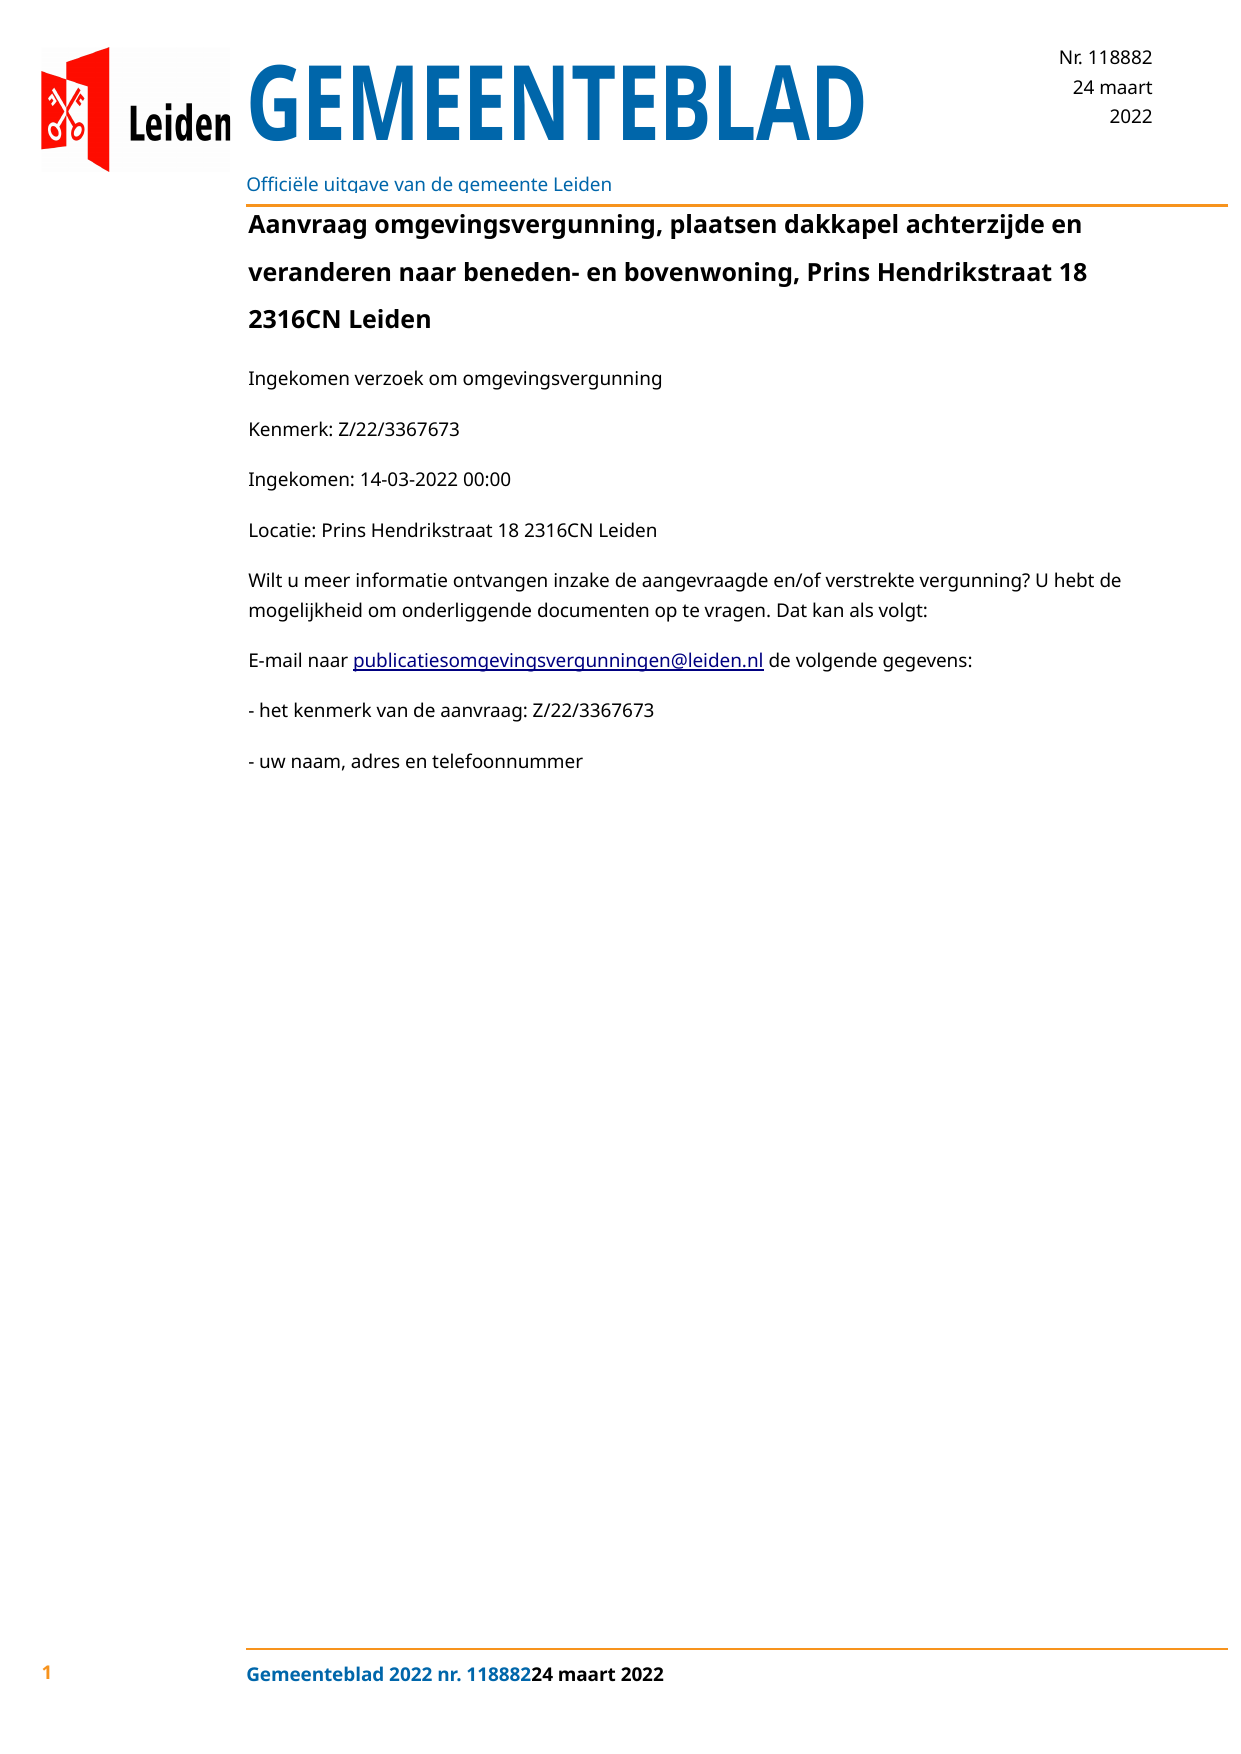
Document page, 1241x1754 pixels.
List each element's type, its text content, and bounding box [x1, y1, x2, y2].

text Ingekomen: 14-03-2022 00:00 [248, 466, 1152, 492]
text - het kenmerk van de aanvraag: Z/22/3367673 [248, 698, 1152, 723]
text - uw naam, adres en telefoonnummer [248, 748, 1152, 774]
picture [41, 47, 231, 172]
text E-mail naar publicatiesomgevingsvergunningen@leiden.nl de volgende gegevens: [248, 647, 1152, 673]
text Aanvraag omgevingsvergunning, plaatsen dakkapel achterzijde en veranderen naar beneden- en bovenwoning, Prins Hendrikstraat 18 2316CN Leiden [248, 207, 1152, 336]
text Kenmerk: Z/22/3367673 [248, 416, 1152, 442]
text Locatie: Prins Hendrikstraat 18 2316CN Leiden [248, 517, 1152, 542]
text Wilt u meer informatie ontvangen inzake de aangevraagde en/of verstrekte vergunning? U hebt de mogelijkheid om onderliggende documenten op te vragen. Dat kan als volgt: [248, 567, 1152, 622]
text Ingekomen verzoek om omgevingsvergunning [248, 366, 1152, 391]
